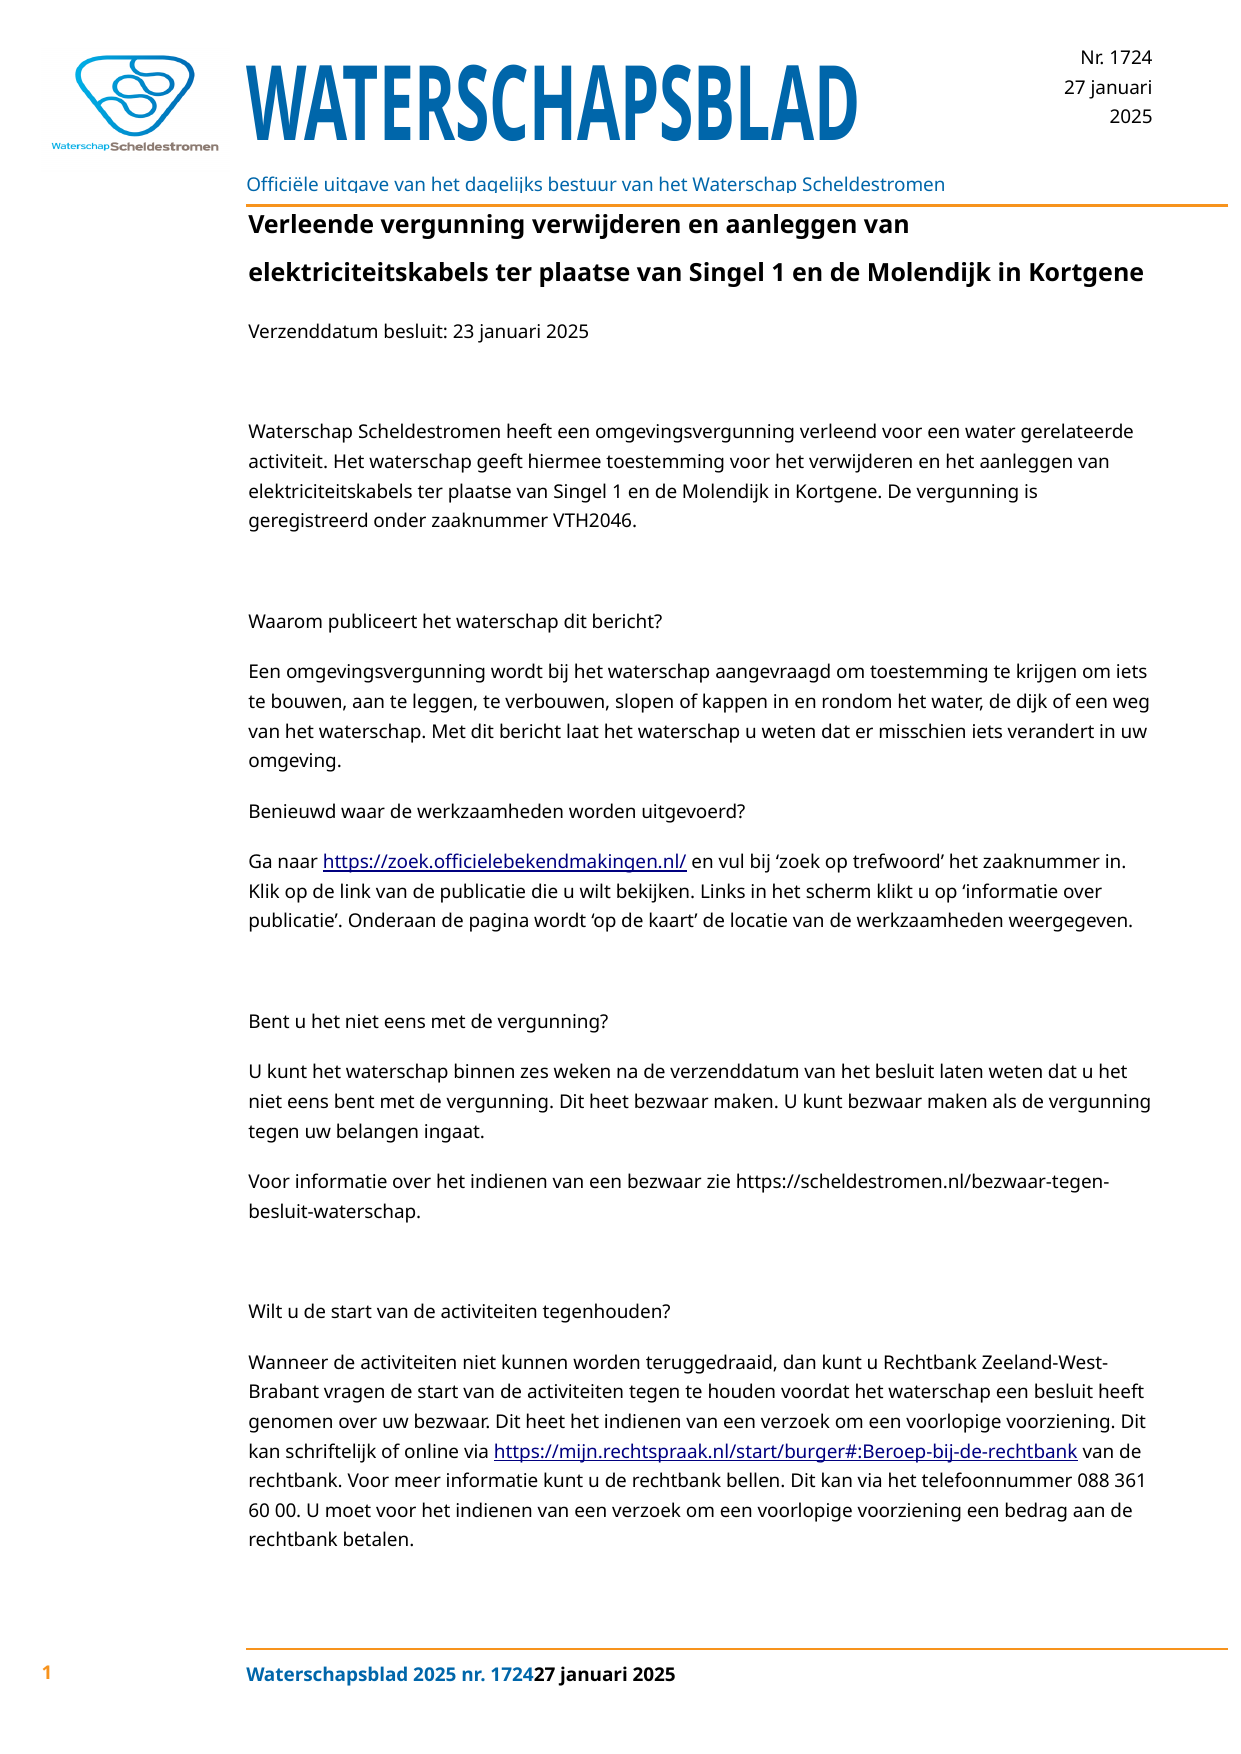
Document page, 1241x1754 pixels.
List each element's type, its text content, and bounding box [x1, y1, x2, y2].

text Benieuwd waar de werkzaamheden worden uitgevoerd? [248, 798, 1152, 824]
picture [41, 47, 231, 172]
text Waarom publiceert het waterschap dit bericht? [248, 608, 1152, 634]
text Ga naar https://zoek.officielebekendmakingen.nl/ en vul bij ‘zoek op trefwoord’ het zaaknummer in. Klik op de link van de publicatie die u wilt bekijken. Links in het scherm klikt u op ‘informatie over publicatie’. Onderaan de pagina wordt ‘op de kaart’ de locatie van de werkzaamheden weergegeven. [248, 848, 1152, 933]
text Waterschap Scheldestromen heeft een omgevingsvergunning verleend voor een water gerelateerde activiteit. Het waterschap geeft hiermee toestemming voor het verwijderen en het aanleggen van elektriciteitskabels ter plaatse van Singel 1 en de Molendijk in Kortgene. De vergunning is geregistreerd onder zaaknummer VTH2046. [248, 419, 1152, 533]
text Een omgevingsvergunning wordt bij het waterschap aangevraagd om toestemming te krijgen om iets te bouwen, aan te leggen, te verbouwen, slopen of kappen in en rondom het water, de dijk of een weg van het waterschap. Met dit bericht laat het waterschap u weten dat er misschien iets verandert in uw omgeving. [248, 659, 1152, 773]
text U kunt het waterschap binnen zes weken na de verzenddatum van het besluit laten weten dat u het niet eens bent met de vergunning. Dit heet bezwaar maken. U kunt bezwaar maken als de vergunning tegen uw belangen ingaat. [248, 1059, 1152, 1144]
text Voor informatie over het indienen van een bezwaar zie https://scheldestromen.nl/bezwaar-tegen-besluit-waterschap. [248, 1168, 1152, 1224]
text Verleende vergunning verwijderen en aanleggen van elektriciteitskabels ter plaatse van Singel 1 en de Molendijk in Kortgene [248, 207, 1152, 288]
text Wilt u de start van de activiteiten tegenhouden? [248, 1299, 1152, 1324]
text Bent u het niet eens met de vergunning? [248, 1008, 1152, 1034]
text Wanneer de activiteiten niet kunnen worden teruggedraaid, dan kunt u Rechtbank Zeeland-West-Brabant vragen de start van de activiteiten tegen te houden voordat het waterschap een besluit heeft genomen over uw bezwaar. Dit heet het indienen van een verzoek om een voorlopige voorziening. Dit kan schriftelijk of online via https://mijn.rechtspraak.nl/start/burger#:Beroep-bij-de-rechtbank van de rechtbank. Voor meer informatie kunt u de rechtbank bellen. Dit kan via het telefoonnummer 088 361 60 00. U moet voor het indienen van een verzoek om een voorlopige voorziening een bedrag aan de rechtbank betalen. [248, 1349, 1152, 1552]
text Verzenddatum besluit: 23 januari 2025 [248, 318, 1152, 344]
